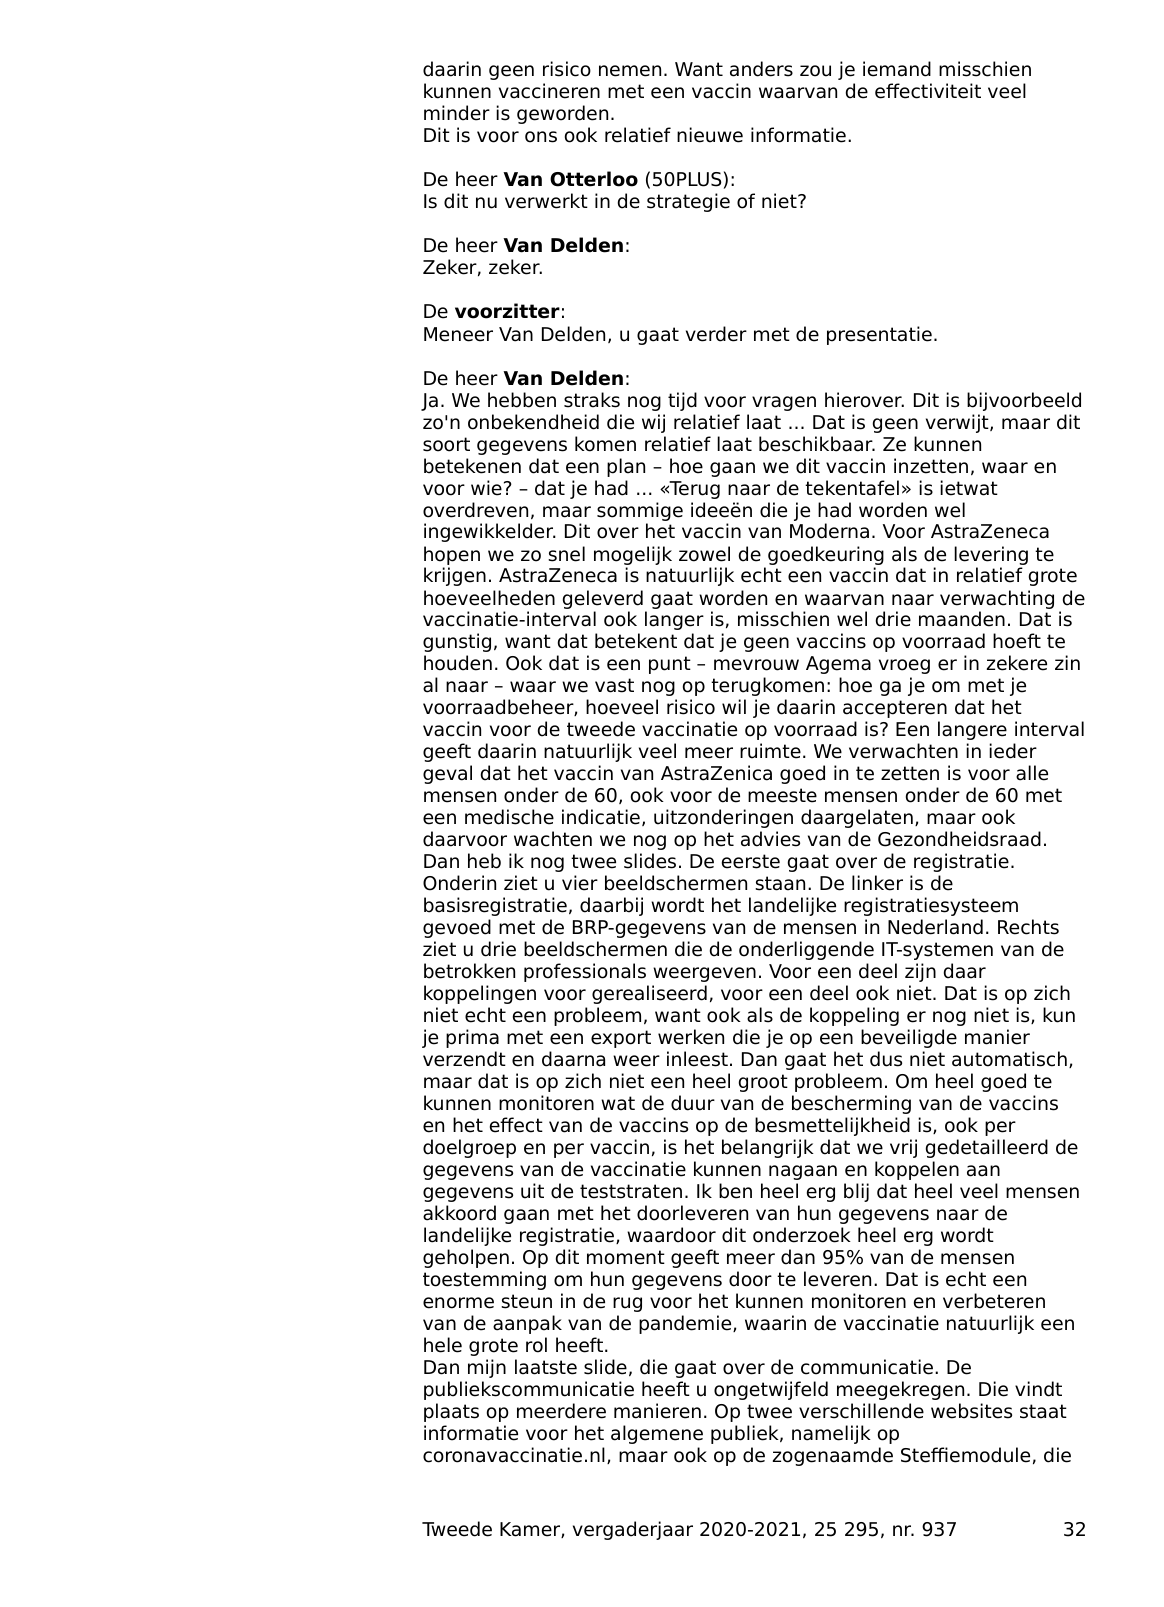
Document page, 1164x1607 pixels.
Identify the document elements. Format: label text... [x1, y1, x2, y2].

text Dit is voor ons ook relatief nieuwe informatie. [422, 125, 1087, 147]
text Is dit nu verwerkt in de strategie of niet? [422, 191, 1087, 213]
text Ja. We hebben straks nog tijd voor vragen hierover. Dit is bijvoorbeeld zo'n onbekendheid die wij relatief laat ... Dat is geen verwijt, maar dit soort gegevens komen relatief laat beschikbaar. Ze kunnen betekenen dat een plan – hoe gaan we dit vaccin inzetten, waar en voor wie? – dat je had ... «Terug naar de tekentafel» is ietwat overdreven, maar sommige ideeën die je had worden wel ingewikkelder. Dit over het vaccin van Moderna. Voor AstraZeneca hopen we zo snel mogelijk zowel de goedkeuring als de levering te krijgen. AstraZeneca is natuurlijk echt een vaccin dat in relatief grote hoeveelheden geleverd gaat worden en waarvan naar verwachting de vaccinatie-interval ook langer is, misschien wel drie maanden. Dat is gunstig, want dat betekent dat je geen vaccins op voorraad hoeft te houden. Ook dat is een punt – mevrouw Agema vroeg er in zekere zin al naar – waar we vast nog op terugkomen: hoe ga je om met je voorraadbeheer, hoeveel risico wil je daarin accepteren dat het vaccin voor de tweede vaccinatie op voorraad is? Een langere interval geeft daarin natuurlijk veel meer ruimte. We verwachten in ieder geval dat het vaccin van AstraZenica goed in te zetten is voor alle mensen onder de 60, ook voor de meeste mensen onder de 60 met een medische indicatie, uitzonderingen daargelaten, maar ook daarvoor wachten we nog op het advies van de Gezondheidsraad. [422, 389, 1087, 851]
text De heer Van Delden: [422, 235, 1087, 257]
text Zeker, zeker. [422, 257, 1087, 279]
text Dan heb ik nog twee slides. De eerste gaat over de registratie. Onderin ziet u vier beeldschermen staan. De linker is de basisregistratie, daarbij wordt het landelijke registratiesysteem gevoed met de BRP-gegevens van de mensen in Nederland. Rechts ziet u drie beeldschermen die de onderliggende IT-systemen van de betrokken professionals weergeven. Voor een deel zijn daar koppelingen voor gerealiseerd, voor een deel ook niet. Dat is op zich niet echt een probleem, want ook als de koppeling er nog niet is, kun je prima met een export werken die je op een beveiligde manier verzendt en daarna weer inleest. Dan gaat het dus niet automatisch, maar dat is op zich niet een heel groot probleem. Om heel goed te kunnen monitoren wat de duur van de bescherming van de vaccins en het effect van de vaccins op de besmettelijkheid is, ook per doelgroep en per vaccin, is het belangrijk dat we vrij gedetailleerd de gegevens van de vaccinatie kunnen nagaan en koppelen aan gegevens uit de teststraten. Ik ben heel erg blij dat heel veel mensen akkoord gaan met het doorleveren van hun gegevens naar de landelijke registratie, waardoor dit onderzoek heel erg wordt geholpen. Op dit moment geeft meer dan 95% van de mensen toestemming om hun gegevens door te leveren. Dat is echt een enorme steun in de rug voor het kunnen monitoren en verbeteren van de aanpak van de pandemie, waarin de vaccinatie natuurlijk een hele grote rol heeft. [422, 851, 1087, 1357]
text daarin geen risico nemen. Want anders zou je iemand misschien kunnen vaccineren met een vaccin waarvan de effectiviteit veel minder is geworden. [422, 59, 1087, 125]
text Meneer Van Delden, u gaat verder met de presentatie. [422, 323, 1087, 345]
text De heer Van Delden: [422, 368, 1087, 389]
text De voorzitter: [422, 301, 1087, 323]
text Dan mijn laatste slide, die gaat over de communicatie. De publiekscommunicatie heeft u ongetwijfeld meegekregen. Die vindt plaats op meerdere manieren. Op twee verschillende websites staat informatie voor het algemene publiek, namelijk op coronavaccinatie.nl, maar ook op de zogenaamde Steffiemodule, die [422, 1357, 1087, 1467]
text De heer Van Otterloo (50PLUS): [422, 169, 1087, 191]
